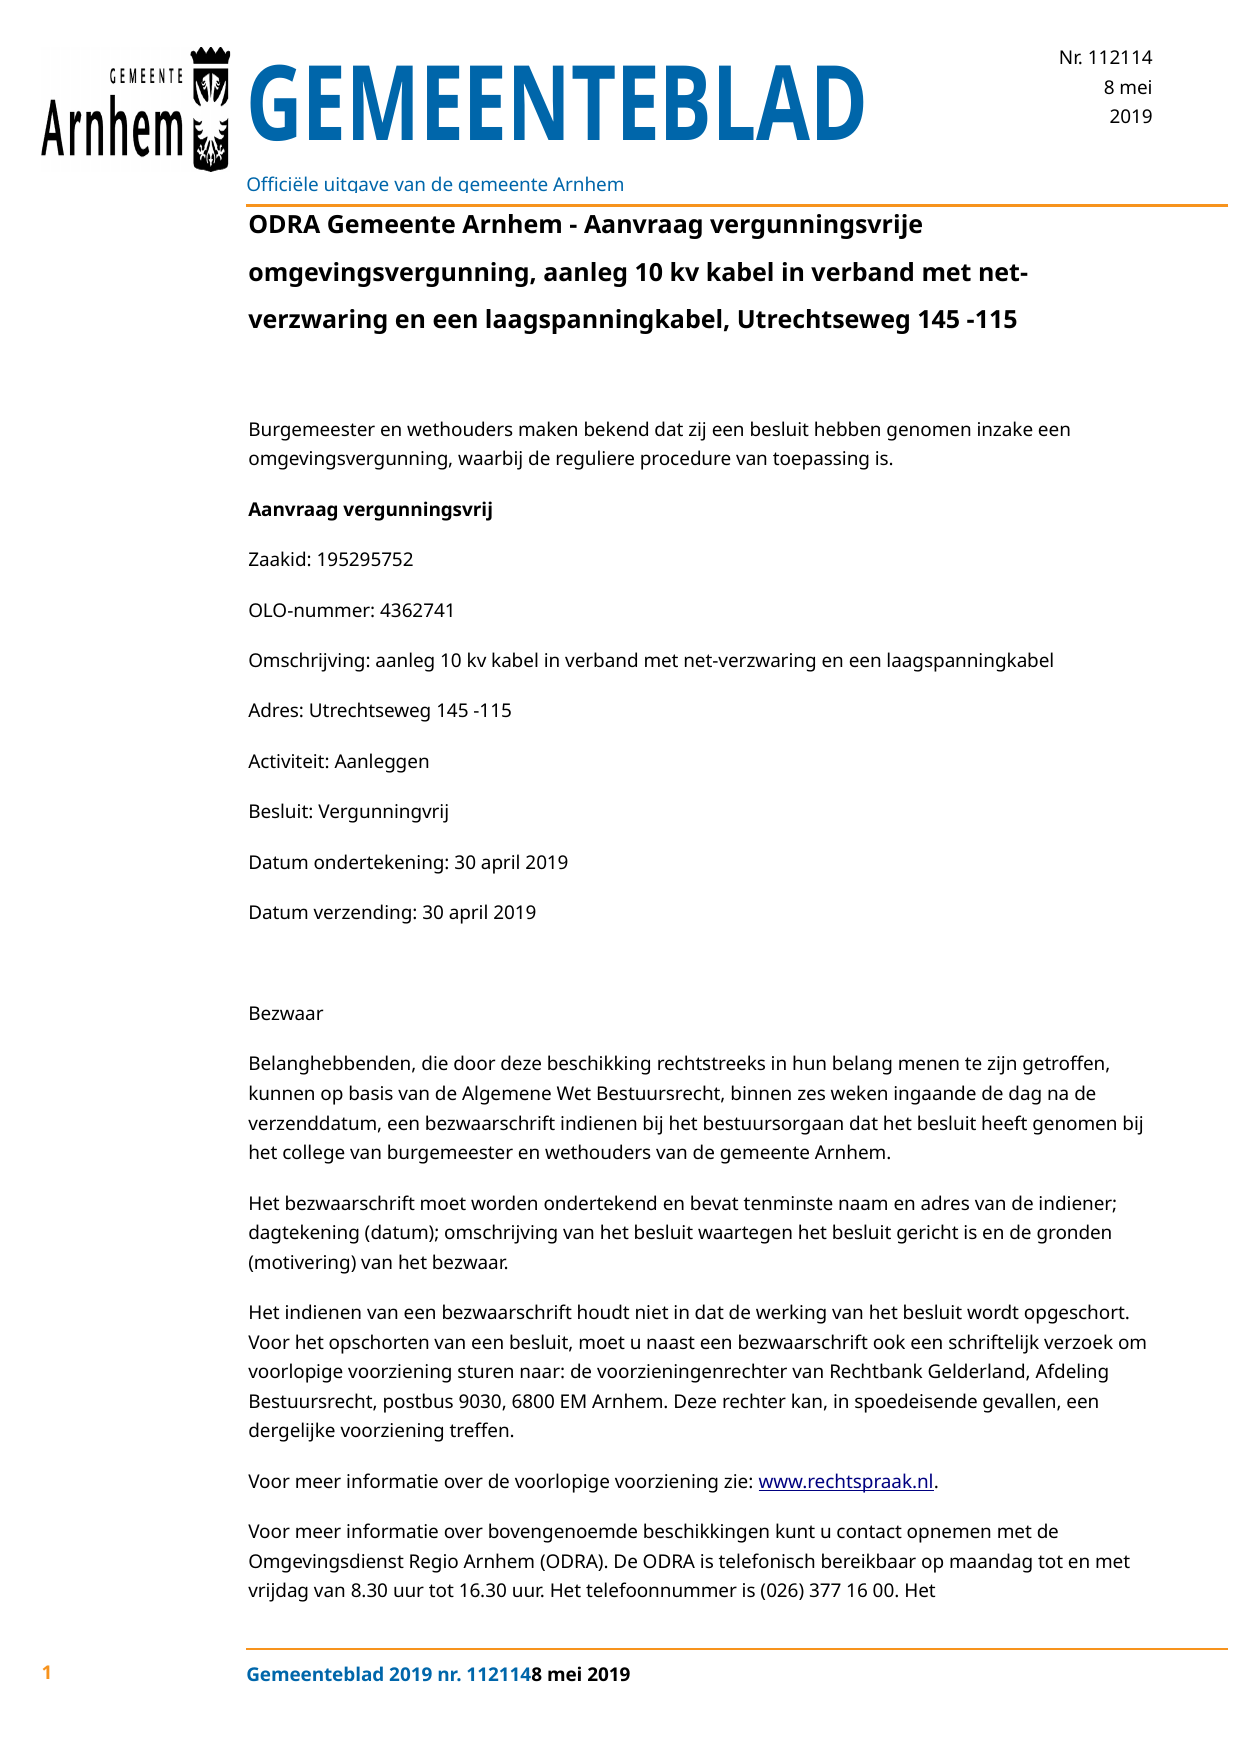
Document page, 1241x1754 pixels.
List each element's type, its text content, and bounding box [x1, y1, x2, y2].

text Datum verzending: 30 april 2019 [248, 899, 1152, 925]
text Het indienen van een bezwaarschrift houdt niet in dat de werking van het besluit wordt opgeschort. Voor het opschorten van een besluit, moet u naast een bezwaarschrift ook een schriftelijk verzoek om voorlopige voorziening sturen naar: de voorzieningenrechter van Rechtbank Gelderland, Afdeling Bestuursrecht, postbus 9030, 6800 EM Arnhem. Deze rechter kan, in spoedeisende gevallen, een dergelijke voorziening treffen. [248, 1299, 1152, 1443]
text Bezwaar [248, 1000, 1152, 1026]
text Het bezwaarschrift moet worden ondertekend en bevat tenminste naam en adres van de indiener; dagtekening (datum); omschrijving van het besluit waartegen het besluit gericht is en de gronden (motivering) van het bezwaar. [248, 1190, 1152, 1274]
text Besluit: Vergunningvrij [248, 798, 1152, 824]
text Voor meer informatie over de voorlopige voorziening zie: www.rechtspraak.nl. [248, 1468, 1152, 1494]
text Voor meer informatie over bovengenoemde beschikkingen kunt u contact opnemen met de Omgevingsdienst Regio Arnhem (ODRA). De ODRA is telefonisch bereikbaar op maandag tot en met vrijdag van 8.30 uur tot 16.30 uur. Het telefoonnummer is (026) 377 16 00. Het [248, 1518, 1152, 1603]
text Datum ondertekening: 30 april 2019 [248, 849, 1152, 874]
text Omschrijving: aanleg 10 kv kabel in verband met net-verzwaring en een laagspanningkabel [248, 647, 1152, 673]
text Zaakid: 195295752 [248, 546, 1152, 572]
text Belanghebbenden, die door deze beschikking rechtstreeks in hun belang menen te zijn getroffen, kunnen op basis van de Algemene Wet Bestuursrecht, binnen zes weken ingaande de dag na de verzenddatum, een bezwaarschrift indienen bij het bestuursorgaan dat het besluit heeft genomen bij het college van burgemeester en wethouders van de gemeente Arnhem. [248, 1051, 1152, 1165]
text Burgemeester en wethouders maken bekend dat zij een besluit hebben genomen inzake een omgevingsvergunning, waarbij de reguliere procedure van toepassing is. [248, 416, 1152, 471]
text OLO-nummer: 4362741 [248, 597, 1152, 622]
picture [41, 47, 231, 172]
text Aanvraag vergunningsvrij [248, 496, 1152, 522]
text Activiteit: Aanleggen [248, 748, 1152, 774]
text ODRA Gemeente Arnhem - Aanvraag vergunningsvrije omgevingsvergunning, aanleg 10 kv kabel in verband met net-verzwaring en een laagspanningkabel, Utrechtseweg 145 -115 [248, 207, 1152, 336]
text Adres: Utrechtseweg 145 -115 [248, 698, 1152, 723]
